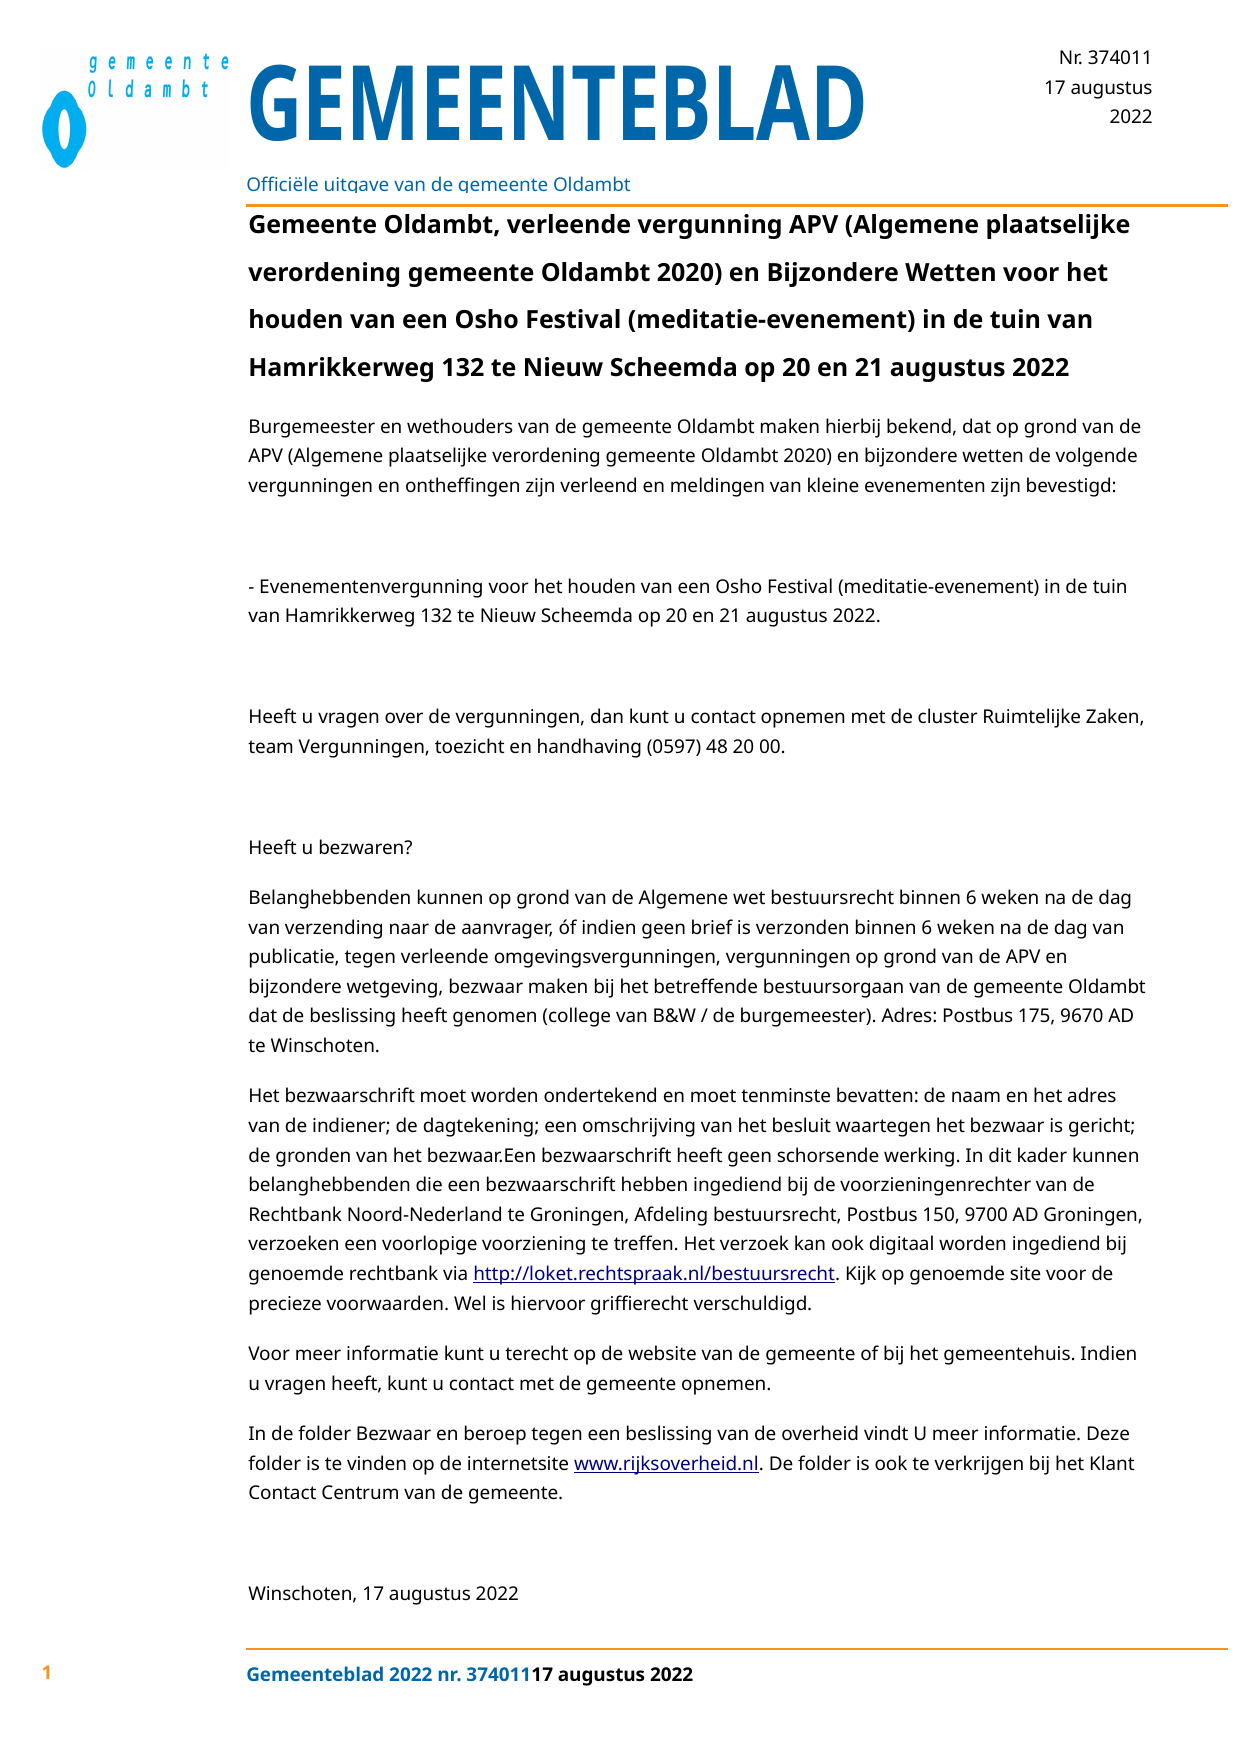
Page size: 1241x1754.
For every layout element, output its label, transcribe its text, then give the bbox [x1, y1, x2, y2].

picture [41, 47, 231, 172]
text - Evenementenvergunning voor het houden van een Osho Festival (meditatie-evenement) in de tuin van Hamrikkerweg 132 te Nieuw Scheemda op 20 en 21 augustus 2022. [248, 573, 1152, 628]
text Gemeente Oldambt, verleende vergunning APV (Algemene plaatselijke verordening gemeente Oldambt 2020) en Bijzondere Wetten voor het houden van een Osho Festival (meditatie-evenement) in de tuin van Hamrikkerweg 132 te Nieuw Scheemda op 20 en 21 augustus 2022 [248, 207, 1152, 384]
text Heeft u vragen over de vergunningen, dan kunt u contact opnemen met de cluster Ruimtelijke Zaken, team Vergunningen, toezicht en handhaving (0597) 48 20 00. [248, 703, 1152, 759]
text In de folder Bezwaar en beroep tegen een beslissing van de overheid vindt U meer informatie. Deze folder is te vinden op de internetsite www.rijksoverheid.nl. De folder is ook te verkrijgen bij het Klant Contact Centrum van de gemeente. [248, 1420, 1152, 1505]
text Heeft u bezwaren? [248, 834, 1152, 860]
text Het bezwaarschrift moet worden ondertekend en moet tenminste bevatten: de naam en het adres van de indiener; de dagtekening; een omschrijving van het besluit waartegen het bezwaar is gericht; de gronden van het bezwaar.Een bezwaarschrift heeft geen schorsende werking. In dit kader kunnen belanghebbenden die een bezwaarschrift hebben ingediend bij de voorzieningenrechter van de Rechtbank Noord-Nederland te Groningen, Afdeling bestuursrecht, Postbus 150, 9700 AD Groningen, verzoeken een voorlopige voorziening te treffen. Het verzoek kan ook digitaal worden ingediend bij genoemde rechtbank via http://loket.rechtspraak.nl/bestuursrecht. Kijk op genoemde site voor de precieze voorwaarden. Wel is hiervoor griffierecht verschuldigd. [248, 1083, 1152, 1316]
text Burgemeester en wethouders van de gemeente Oldambt maken hierbij bekend, dat op grond van de APV (Algemene plaatselijke verordening gemeente Oldambt 2020) en bijzondere wetten de volgende vergunningen en ontheffingen zijn verleend en meldingen van kleine evenementen zijn bevestigd: [248, 413, 1152, 498]
text Voor meer informatie kunt u terecht op de website van de gemeente of bij het gemeentehuis. Indien u vragen heeft, kunt u contact met de gemeente opnemen. [248, 1340, 1152, 1396]
text Winschoten, 17 augustus 2022 [248, 1580, 1152, 1606]
text Belanghebbenden kunnen op grond van de Algemene wet bestuursrecht binnen 6 weken na de dag van verzending naar de aanvrager, óf indien geen brief is verzonden binnen 6 weken na de dag van publicatie, tegen verleende omgevingsvergunningen, vergunningen op grond van de APV en bijzondere wetgeving, bezwaar maken bij het betreffende bestuursorgaan van de gemeente Oldambt dat de beslissing heeft genomen (college van B&W / de burgemeester). Adres: Postbus 175, 9670 AD te Winschoten. [248, 884, 1152, 1058]
